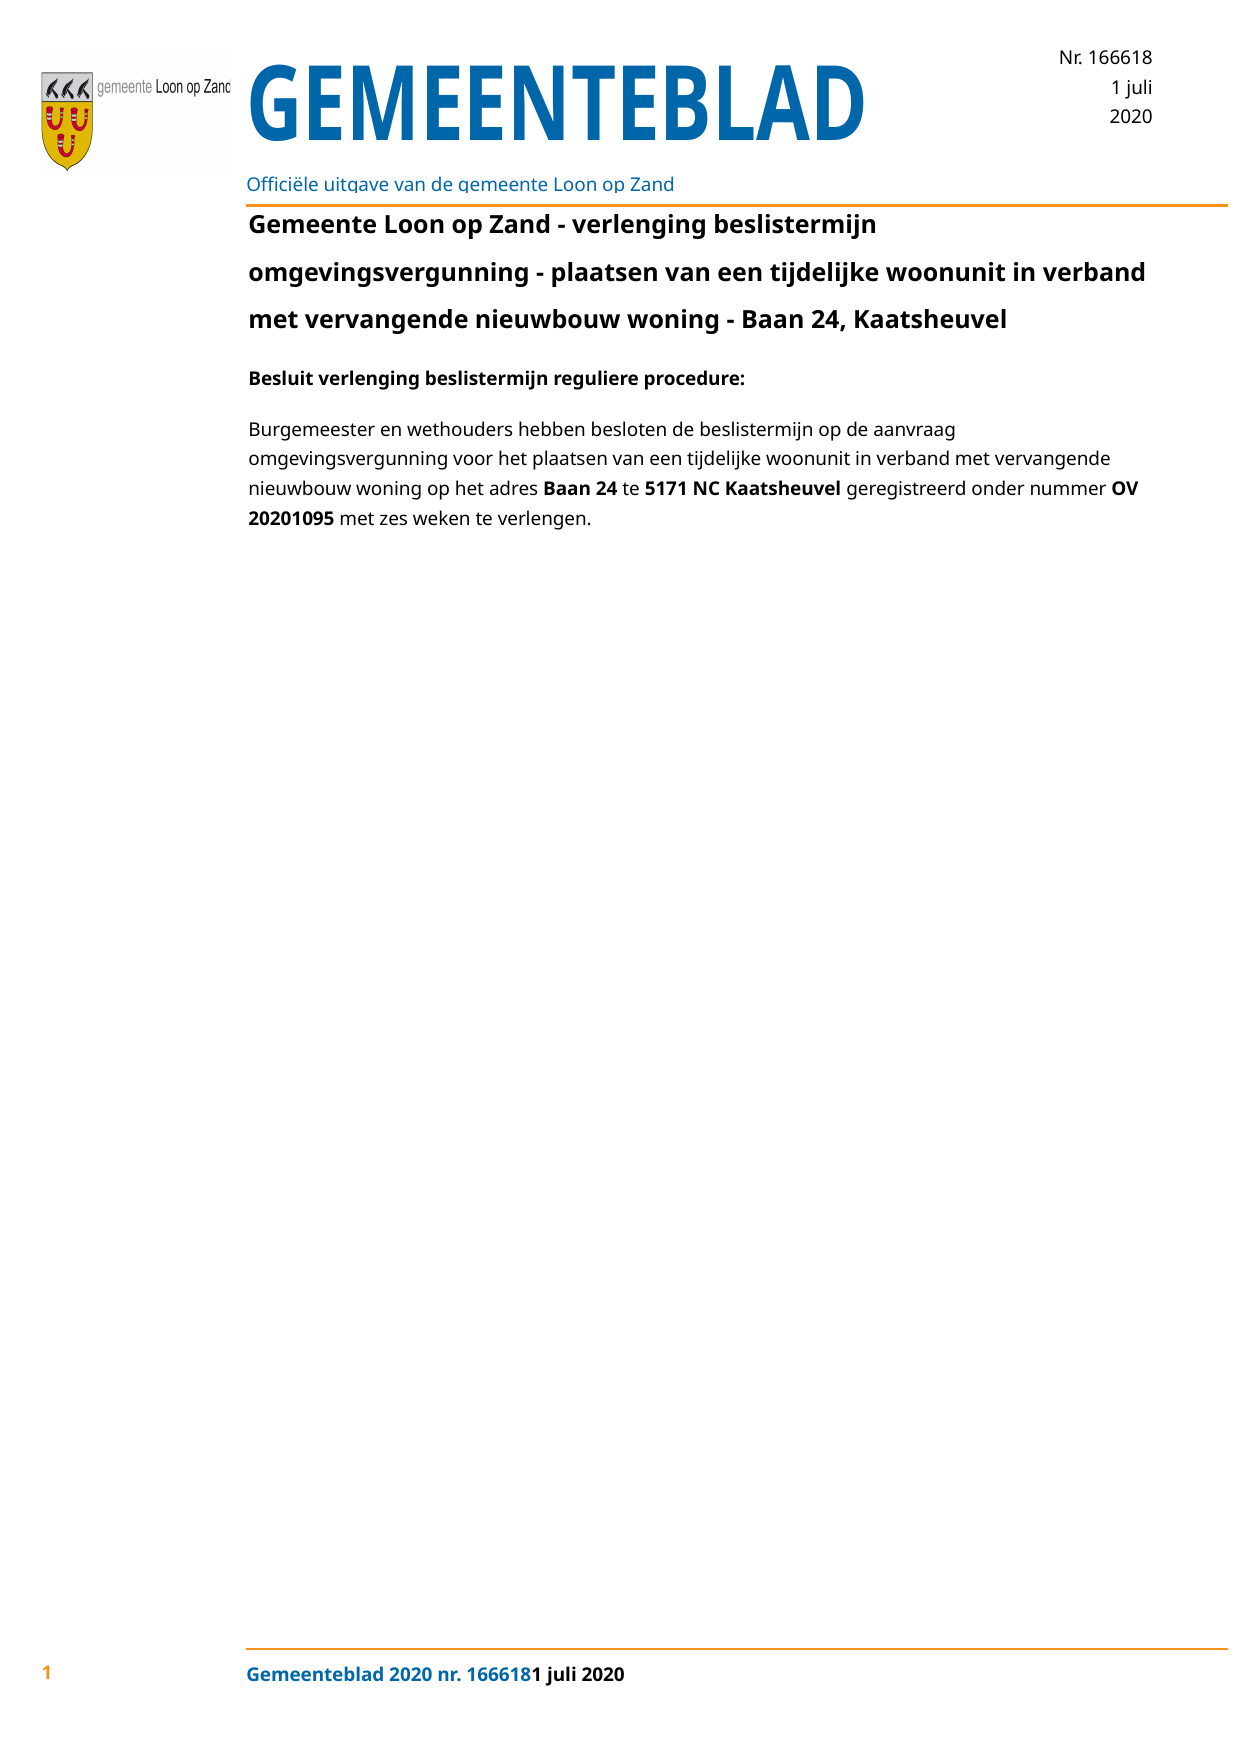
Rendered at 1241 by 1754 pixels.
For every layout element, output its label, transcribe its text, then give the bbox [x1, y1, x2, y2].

picture [41, 47, 231, 172]
text Gemeente Loon op Zand - verlenging beslistermijn omgevingsvergunning - plaatsen van een tijdelijke woonunit in verband met vervangende nieuwbouw woning - Baan 24, Kaatsheuvel [248, 207, 1152, 336]
text Besluit verlenging beslistermijn reguliere procedure: [248, 366, 1152, 391]
text Burgemeester en wethouders hebben besloten de beslistermijn op de aanvraag omgevingsvergunning voor het plaatsen van een tijdelijke woonunit in verband met vervangende nieuwbouw woning op het adres Baan 24 te 5171 NC Kaatsheuvel geregistreerd onder nummer OV 20201095 met zes weken te verlengen. [248, 416, 1152, 530]
